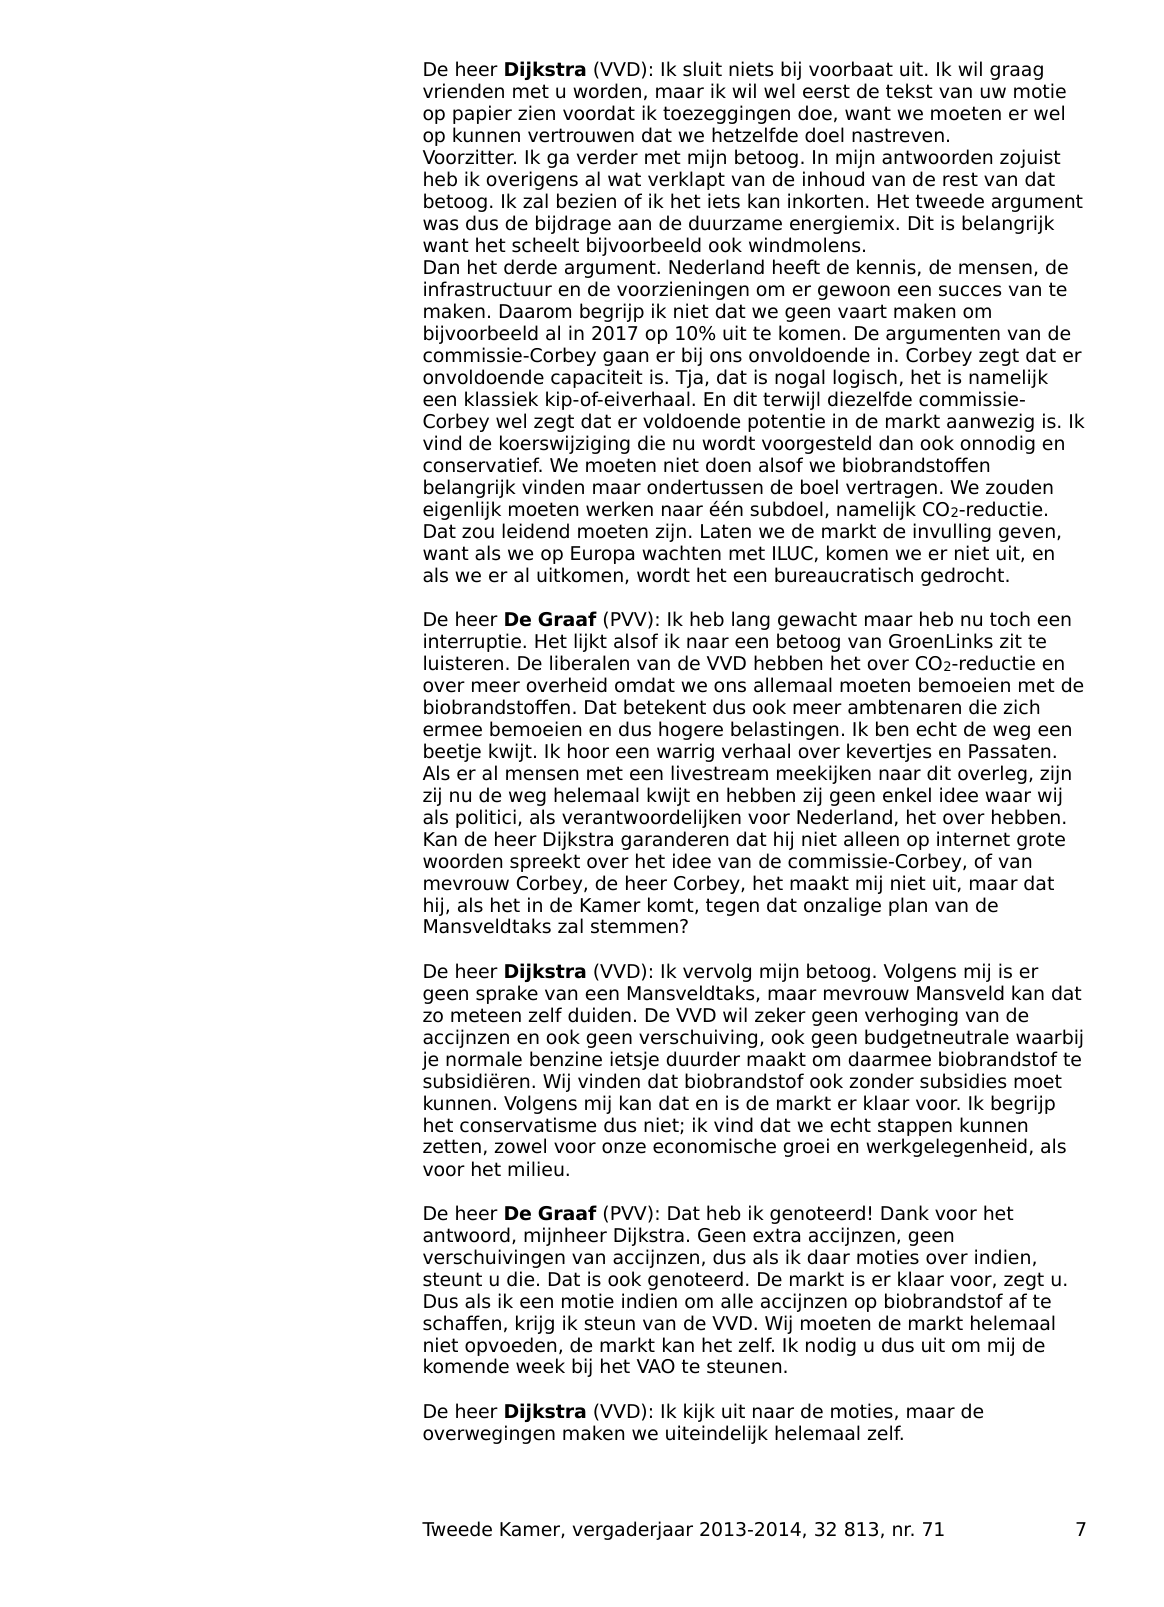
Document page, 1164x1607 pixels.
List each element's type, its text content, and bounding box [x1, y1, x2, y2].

text Voorzitter. Ik ga verder met mijn betoog. In mijn antwoorden zojuist heb ik overigens al wat verklapt van de inhoud van de rest van dat betoog. Ik zal bezien of ik het iets kan inkorten. Het tweede argument was dus de bijdrage aan de duurzame energiemix. Dit is belangrijk want het scheelt bijvoorbeeld ook windmolens. [422, 147, 1087, 257]
text De heer De Graaf (PVV): Ik heb lang gewacht maar heb nu toch een interruptie. Het lijkt alsof ik naar een betoog van GroenLinks zit te luisteren. De liberalen van de VVD hebben het over CO2-reductie en over meer overheid omdat we ons allemaal moeten bemoeien met de biobrandstoffen. Dat betekent dus ook meer ambtenaren die zich ermee bemoeien en dus hogere belastingen. Ik ben echt de weg een beetje kwijt. Ik hoor een warrig verhaal over kevertjes en Passaten. Als er al mensen met een livestream meekijken naar dit overleg, zijn zij nu de weg helemaal kwijt en hebben zij geen enkel idee waar wij als politici, als verantwoordelijken voor Nederland, het over hebben. Kan de heer Dijkstra garanderen dat hij niet alleen op internet grote woorden spreekt over het idee van de commissie-Corbey, of van mevrouw Corbey, de heer Corbey, het maakt mij niet uit, maar dat hij, als het in de Kamer komt, tegen dat onzalige plan van de Mansveldtaks zal stemmen? [422, 609, 1087, 938]
text De heer De Graaf (PVV): Dat heb ik genoteerd! Dank voor het antwoord, mijnheer Dijkstra. Geen extra accijnzen, geen verschuivingen van accijnzen, dus als ik daar moties over indien, steunt u die. Dat is ook genoteerd. De markt is er klaar voor, zegt u. Dus als ik een motie indien om alle accijnzen op biobrandstof af te schaffen, krijg ik steun van de VVD. Wij moeten de markt helemaal niet opvoeden, de markt kan het zelf. Ik nodig u dus uit om mij de komende week bij het VAO te steunen. [422, 1203, 1087, 1378]
text De heer Dijkstra (VVD): Ik kijk uit naar de moties, maar de overwegingen maken we uiteindelijk helemaal zelf. [422, 1401, 1087, 1444]
text Dan het derde argument. Nederland heeft de kennis, de mensen, de infrastructuur en de voorzieningen om er gewoon een succes van te maken. Daarom begrijp ik niet dat we geen vaart maken om bijvoorbeeld al in 2017 op 10% uit te komen. De argumenten van de commissie-Corbey gaan er bij ons onvoldoende in. Corbey zegt dat er onvoldoende capaciteit is. Tja, dat is nogal logisch, het is namelijk een klassiek kip-of-eiverhaal. En dit terwijl diezelfde commissie-Corbey wel zegt dat er voldoende potentie in de markt aanwezig is. Ik vind de koerswijziging die nu wordt voorgesteld dan ook onnodig en conservatief. We moeten niet doen alsof we biobrandstoffen belangrijk vinden maar ondertussen de boel vertragen. We zouden eigenlijk moeten werken naar één subdoel, namelijk CO2-reductie. Dat zou leidend moeten zijn. Laten we de markt de invulling geven, want als we op Europa wachten met ILUC, komen we er niet uit, en als we er al uitkomen, wordt het een bureaucratisch gedrocht. [422, 257, 1087, 587]
text De heer Dijkstra (VVD): Ik vervolg mijn betoog. Volgens mij is er geen sprake van een Mansveldtaks, maar mevrouw Mansveld kan dat zo meteen zelf duiden. De VVD wil zeker geen verhoging van de accijnzen en ook geen verschuiving, ook geen budgetneutrale waarbij je normale benzine ietsje duurder maakt om daarmee biobrandstof te subsidiëren. Wij vinden dat biobrandstof ook zonder subsidies moet kunnen. Volgens mij kan dat en is de markt er klaar voor. Ik begrijp het conservatisme dus niet; ik vind dat we echt stappen kunnen zetten, zowel voor onze economische groei en werkgelegenheid, als voor het milieu. [422, 961, 1087, 1180]
text De heer Dijkstra (VVD): Ik sluit niets bij voorbaat uit. Ik wil graag vrienden met u worden, maar ik wil wel eerst de tekst van uw motie op papier zien voordat ik toezeggingen doe, want we moeten er wel op kunnen vertrouwen dat we hetzelfde doel nastreven. [422, 59, 1087, 147]
